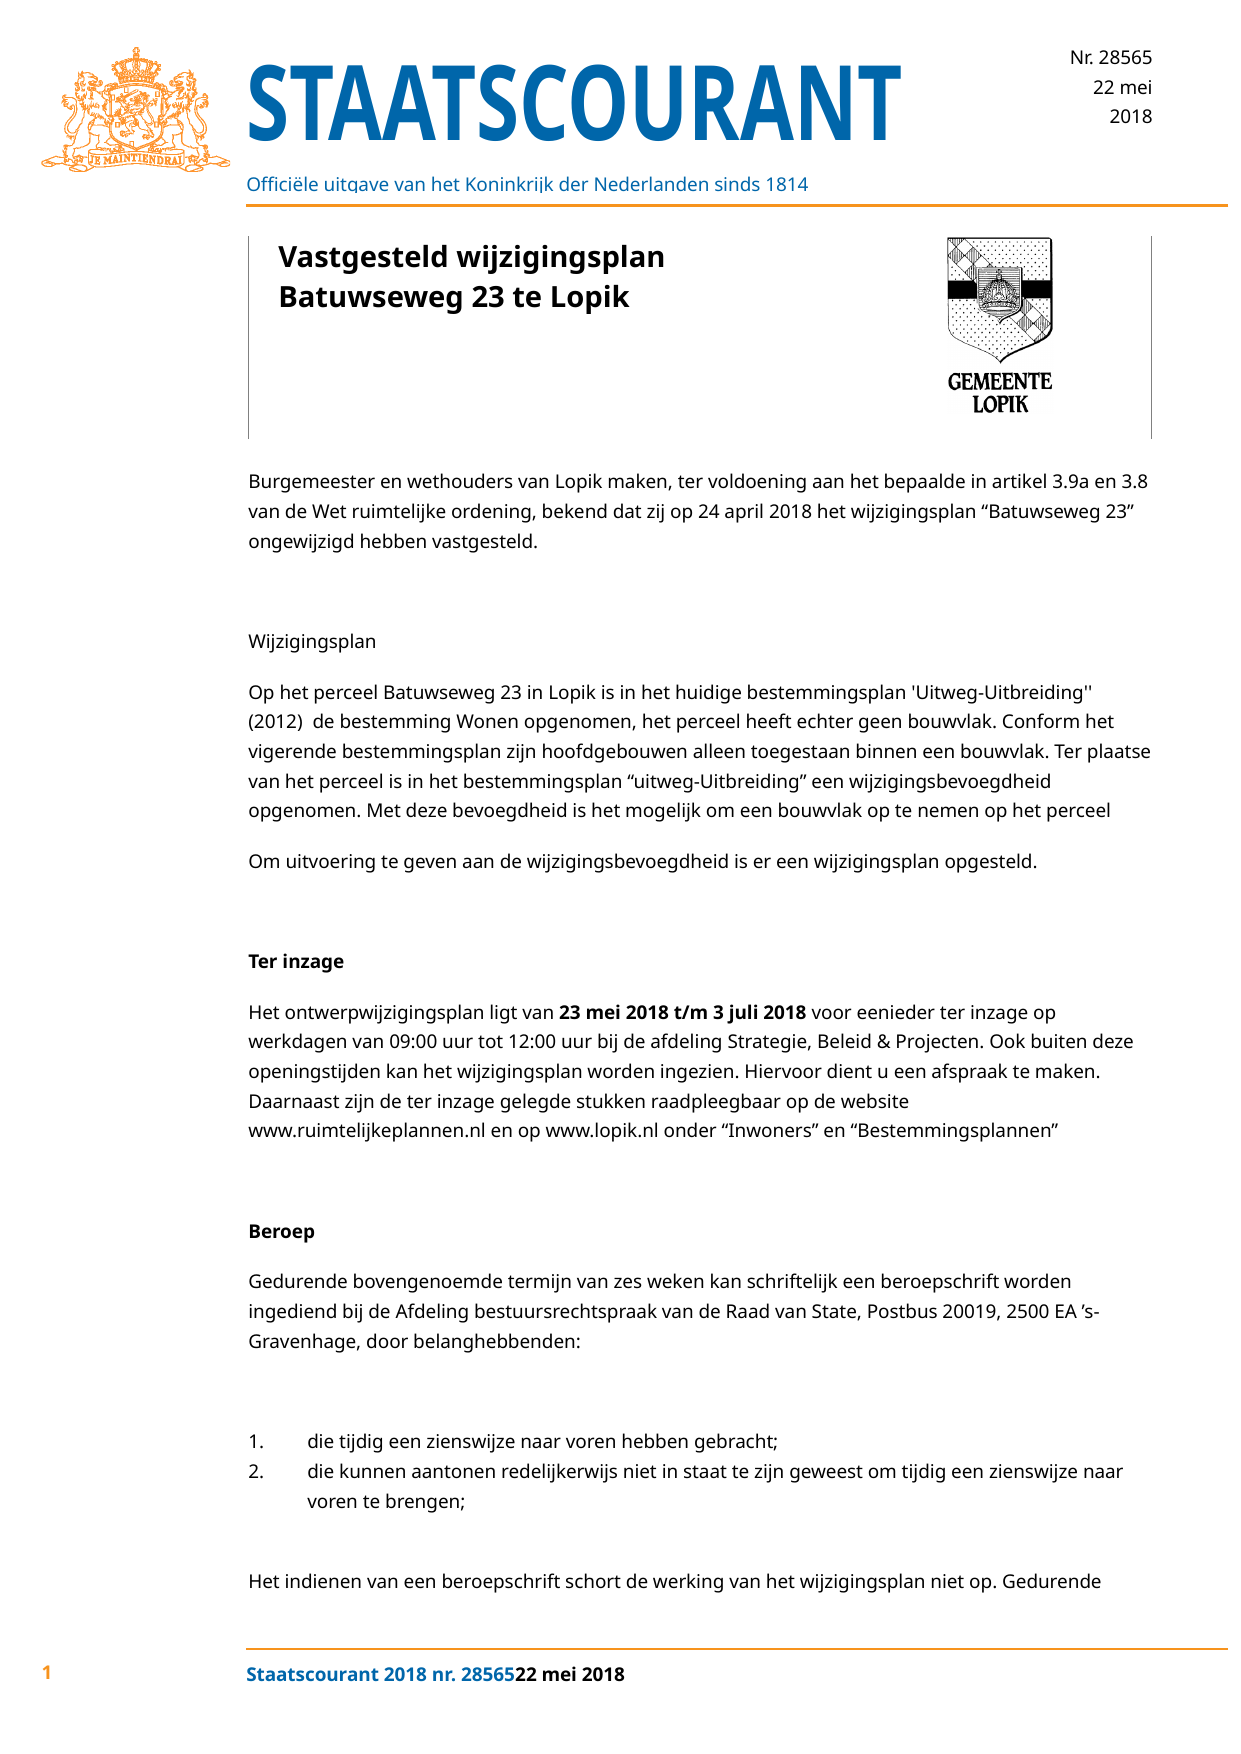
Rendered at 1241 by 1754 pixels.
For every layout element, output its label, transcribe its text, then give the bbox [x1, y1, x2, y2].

text Wijzigingsplan [248, 629, 1152, 654]
text Ter inzage [248, 949, 1152, 974]
text Het ontwerpwijzigingsplan ligt van 23 mei 2018 t/m 3 juli 2018 voor eenieder ter inzage op werkdagen van 09:00 uur tot 12:00 uur bij de afdeling Strategie, Beleid & Projecten. Ook buiten deze openingstijden kan het wijzigingsplan worden ingezien. Hiervoor dient u een afspraak te maken. Daarnaast zijn de ter inzage gelegde stukken raadpleegbaar op de website www.ruimtelijkeplannen.nl en op www.lopik.nl onder “Inwoners” en “Bestemmingsplannen” [248, 999, 1152, 1143]
table_header [850, 236, 946, 413]
table_header [1055, 236, 1151, 413]
list die tijdig een zienswijze naar voren hebben gebracht; [248, 1429, 1152, 1454]
text Beroep [248, 1218, 1152, 1244]
text Gedurende bovengenoemde termijn van zes weken kan schriftelijk een beroepschrift worden ingediend bij de Afdeling bestuursrechtspraak van de Raad van State, Postbus 20019, 2500 EA ’s-Gravenhage, door belanghebbenden: [248, 1269, 1152, 1353]
table_header [850, 414, 1151, 439]
text Burgemeester en wethouders van Lopik maken, ter voldoening aan het bepaalde in artikel 3.9a en 3.8 van de Wet ruimtelijke ordening, bekend dat zij op 24 april 2018 het wijzigingsplan “Batuwseweg 23” ongewijzigd hebben vastgesteld. [248, 469, 1152, 553]
picture [41, 47, 231, 172]
table_header Vastgesteld wijzigingsplan Batuwseweg 23 te Lopik [249, 236, 850, 439]
text Op het perceel Batuwseweg 23 in Lopik is in het huidige bestemmingsplan 'Uitweg-Uitbreiding'' (2012) de bestemming Wonen opgenomen, het perceel heeft echter geen bouwvlak. Conform het vigerende bestemmingsplan zijn hoofdgebouwen alleen toegestaan binnen een bouwvlak. Ter plaatse van het perceel is in het bestemmingsplan “uitweg-Uitbreiding” een wijzigingsbevoegdheid opgenomen. Met deze bevoegdheid is het mogelijk om een bouwvlak op te nemen op het perceel [248, 679, 1152, 823]
picture [946, 236, 1055, 414]
list die kunnen aantonen redelijkerwijs niet in staat te zijn geweest om tijdig een zienswijze naar voren te brengen; [248, 1458, 1152, 1513]
text Om uitvoering te geven aan de wijzigingsbevoegdheid is er een wijzigingsplan opgesteld. [248, 848, 1152, 873]
text Het indienen van een beroepschrift schort de werking van het wijzigingsplan niet op. Gedurende [248, 1568, 1152, 1593]
